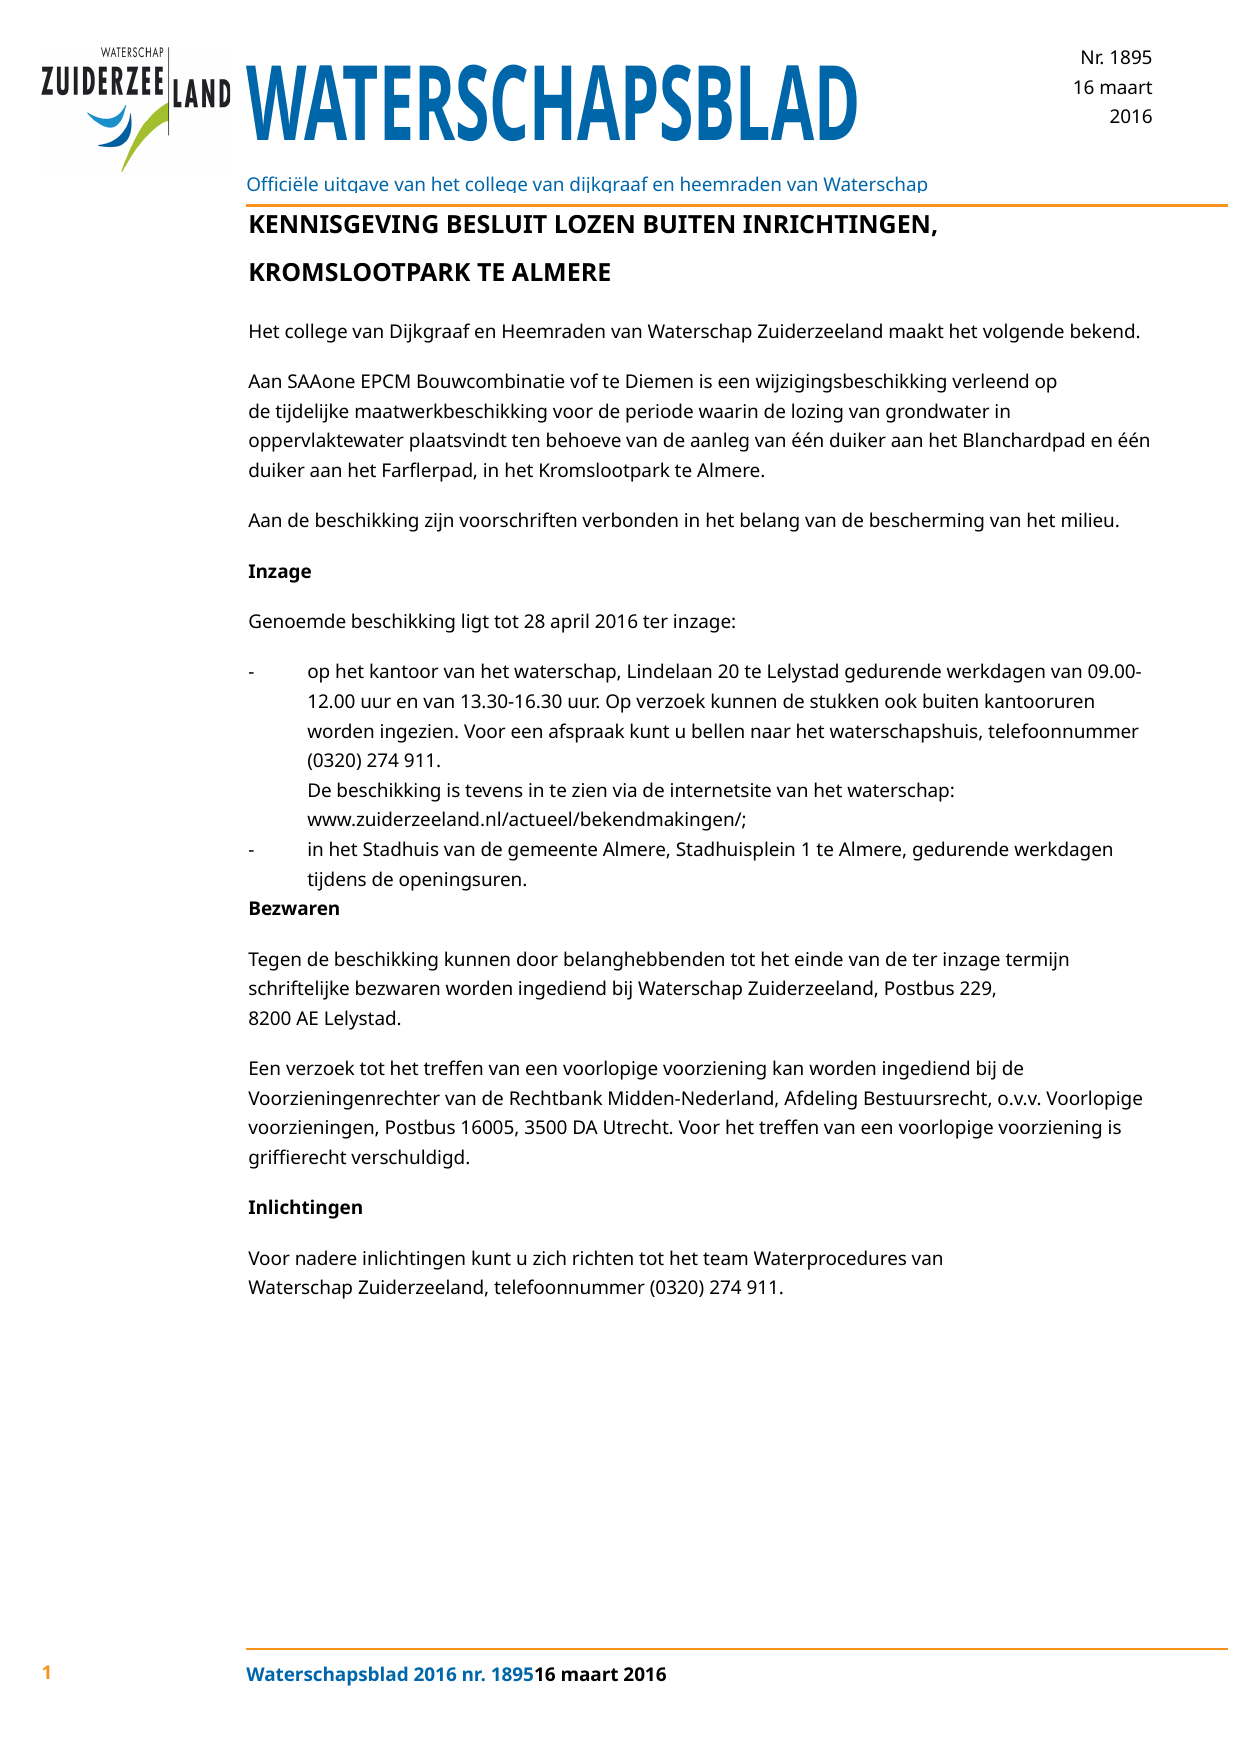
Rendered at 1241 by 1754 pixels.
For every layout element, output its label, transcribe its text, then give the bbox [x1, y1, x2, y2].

text Een verzoek tot het treffen van een voorlopige voorziening kan worden ingediend bij de Voorzieningenrechter van de Rechtbank Midden-Nederland, Afdeling Bestuursrecht, o.v.v. Voorlopige voorzieningen, Postbus 16005, 3500 DA Utrecht. Voor het treffen van een voorlopige voorziening is griffierecht verschuldigd. [248, 1055, 1152, 1170]
text Aan SAAone EPCM Bouwcombinatie vof te Diemen is een wijzigingsbeschikking verleend op de tijdelijke maatwerkbeschikking voor de periode waarin de lozing van grondwater in oppervlaktewater plaatsvindt ten behoeve van de aanleg van één duiker aan het Blanchardpad en één duiker aan het Farflerpad, in het Kromslootpark te Almere. [248, 368, 1152, 483]
text Genoemde beschikking ligt tot 28 april 2016 ter inzage: [248, 608, 1152, 634]
list in het Stadhuis van de gemeente Almere, Stadhuisplein 1 te Almere, gedurende werkdagen tijdens de openingsuren. [248, 836, 1152, 892]
list De beschikking is tevens in te zien via de internetsite van het waterschap: www.zuiderzeeland.nl/actueel/bekendmakingen/; [248, 777, 1152, 832]
text Het college van Dijkgraaf en Heemraden van Waterschap Zuiderzeeland maakt het volgende bekend. [248, 318, 1152, 344]
text Inlichtingen [248, 1194, 1152, 1220]
text Aan de beschikking zijn voorschriften verbonden in het belang van de bescherming van het milieu. [248, 507, 1152, 533]
list op het kantoor van het waterschap, Lindelaan 20 te Lelystad gedurende werkdagen van 09.00-12.00 uur en van 13.30-16.30 uur. Op verzoek kunnen de stukken ook buiten kantooruren worden ingezien. Voor een afspraak kunt u bellen naar het waterschapshuis, telefoonnummer (0320) 274 911. [248, 659, 1152, 773]
picture [41, 47, 231, 172]
text Tegen de beschikking kunnen door belanghebbenden tot het einde van de ter inzage termijn schriftelijke bezwaren worden ingediend bij Waterschap Zuiderzeeland, Postbus 229, 8200 AE Lelystad. [248, 946, 1152, 1031]
text KENNISGEVING BESLUIT LOZEN BUITEN INRICHTINGEN, KROMSLOOTPARK TE ALMERE [248, 207, 1152, 288]
text Inzage [248, 558, 1152, 584]
text Bezwaren [248, 895, 1152, 921]
text Voor nadere inlichtingen kunt u zich richten tot het team Waterprocedures van Waterschap Zuiderzeeland, telefoonnummer (0320) 274 911. [248, 1245, 1152, 1300]
